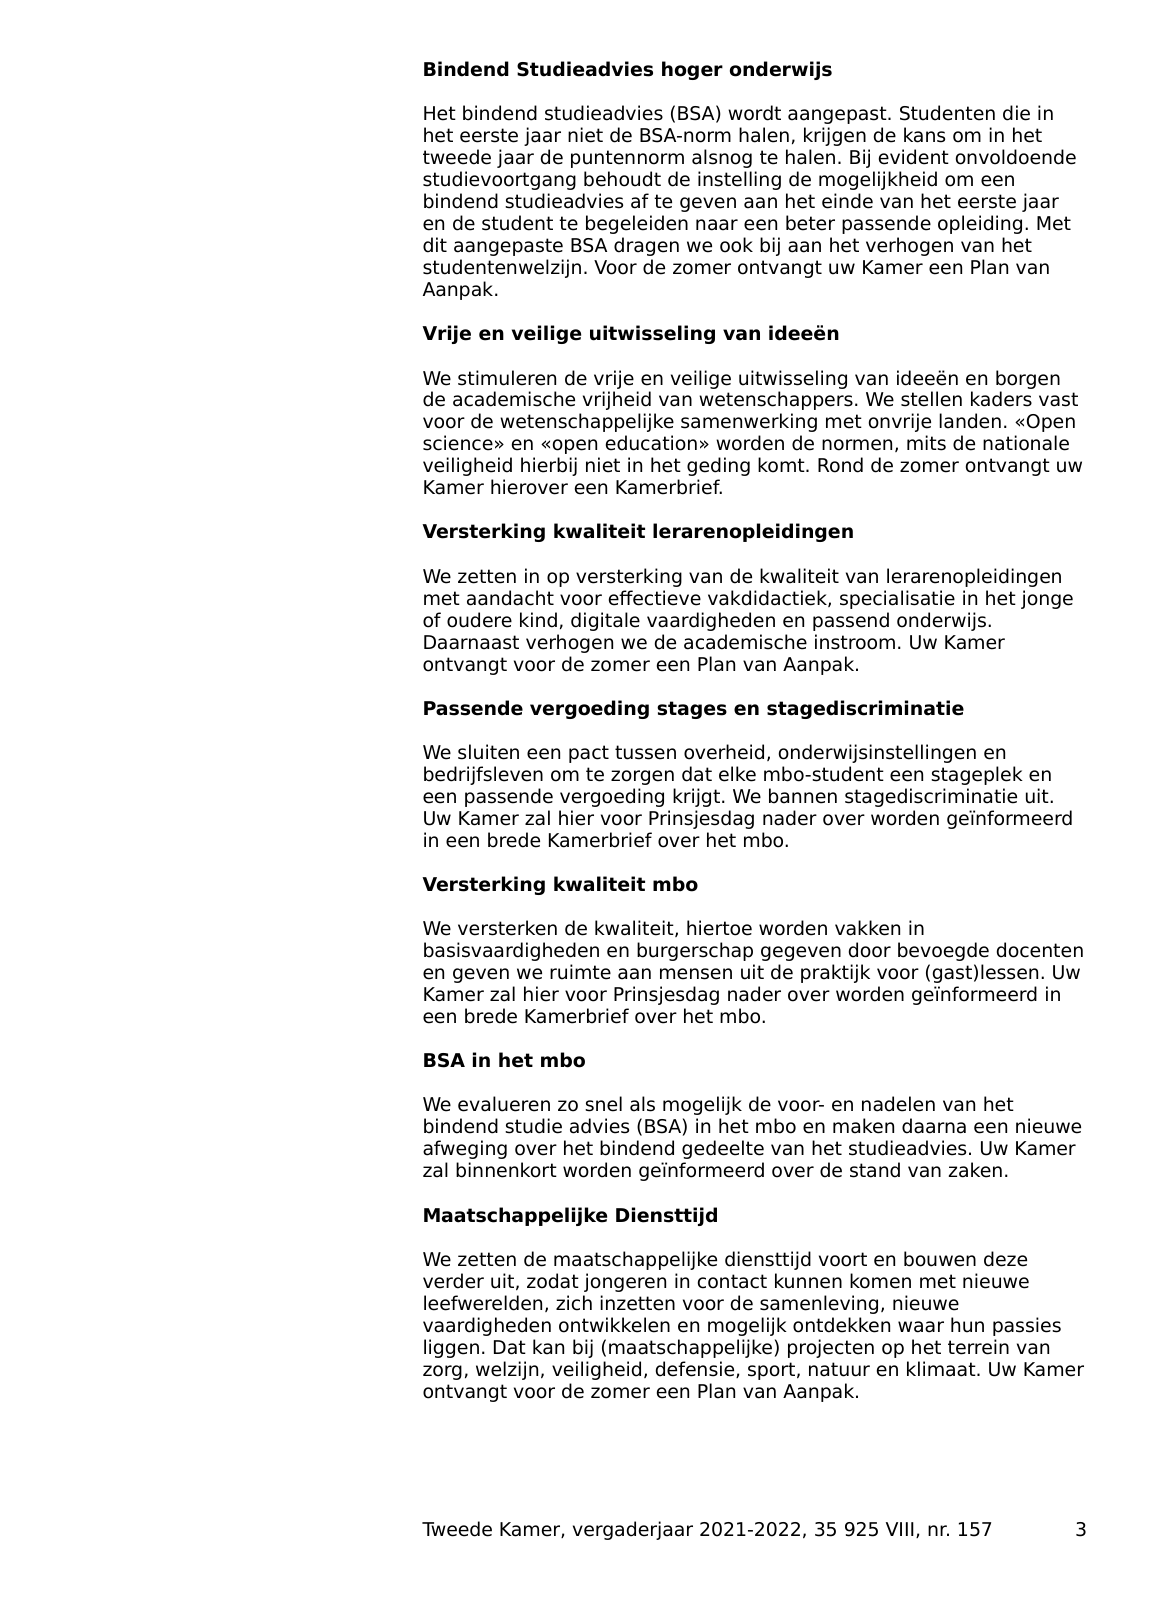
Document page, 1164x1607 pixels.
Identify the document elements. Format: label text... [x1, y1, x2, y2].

text Het bindend studieadvies (BSA) wordt aangepast. Studenten die in het eerste jaar niet de BSA-norm halen, krijgen de kans om in het tweede jaar de puntennorm alsnog te halen. Bij evident onvoldoende studievoortgang behoudt de instelling de mogelijkheid om een bindend studieadvies af te geven aan het einde van het eerste jaar en de student te begeleiden naar een beter passende opleiding. Met dit aangepaste BSA dragen we ook bij aan het verhogen van het studentenwelzijn. Voor de zomer ontvangt uw Kamer een Plan van Aanpak. [422, 103, 1087, 301]
subtitle Maatschappelijke Diensttijd [422, 1204, 1087, 1226]
text We zetten in op versterking van de kwaliteit van lerarenopleidingen met aandacht voor effectieve vakdidactiek, specialisatie in het jonge of oudere kind, digitale vaardigheden en passend onderwijs. Daarnaast verhogen we de academische instroom. Uw Kamer ontvangt voor de zomer een Plan van Aanpak. [422, 566, 1087, 676]
text We versterken de kwaliteit, hiertoe worden vakken in basisvaardigheden en burgerschap gegeven door bevoegde docenten en geven we ruimte aan mensen uit de praktijk voor (gast)lessen. Uw Kamer zal hier voor Prinsjesdag nader over worden geïnformeerd in een brede Kamerbrief over het mbo. [422, 918, 1087, 1028]
subtitle BSA in het mbo [422, 1050, 1087, 1072]
text We sluiten een pact tussen overheid, onderwijsinstellingen en bedrijfsleven om te zorgen dat elke mbo-student een stageplek en een passende vergoeding krijgt. We bannen stagediscriminatie uit. Uw Kamer zal hier voor Prinsjesdag nader over worden geïnformeerd in een brede Kamerbrief over het mbo. [422, 742, 1087, 852]
subtitle Vrije en veilige uitwisseling van ideeën [422, 323, 1087, 345]
subtitle Bindend Studieadvies hoger onderwijs [422, 59, 1087, 81]
subtitle Versterking kwaliteit mbo [422, 874, 1087, 896]
text We stimuleren de vrije en veilige uitwisseling van ideeën en borgen de academische vrijheid van wetenschappers. We stellen kaders vast voor de wetenschappelijke samenwerking met onvrije landen. «Open science» en «open education» worden de normen, mits de nationale veiligheid hierbij niet in het geding komt. Rond de zomer ontvangt uw Kamer hierover een Kamerbrief. [422, 367, 1087, 499]
subtitle Passende vergoeding stages en stagediscriminatie [422, 698, 1087, 720]
text We zetten de maatschappelijke diensttijd voort en bouwen deze verder uit, zodat jongeren in contact kunnen komen met nieuwe leefwerelden, zich inzetten voor de samenleving, nieuwe vaardigheden ontwikkelen en mogelijk ontdekken waar hun passies liggen. Dat kan bij (maatschappelijke) projecten op het terrein van zorg, welzijn, veiligheid, defensie, sport, natuur en klimaat. Uw Kamer ontvangt voor de zomer een Plan van Aanpak. [422, 1249, 1087, 1402]
text We evalueren zo snel als mogelijk de voor- en nadelen van het bindend studie advies (BSA) in het mbo en maken daarna een nieuwe afweging over het bindend gedeelte van het studieadvies. Uw Kamer zal binnenkort worden geïnformeerd over de stand van zaken. [422, 1094, 1087, 1182]
subtitle Versterking kwaliteit lerarenopleidingen [422, 521, 1087, 543]
